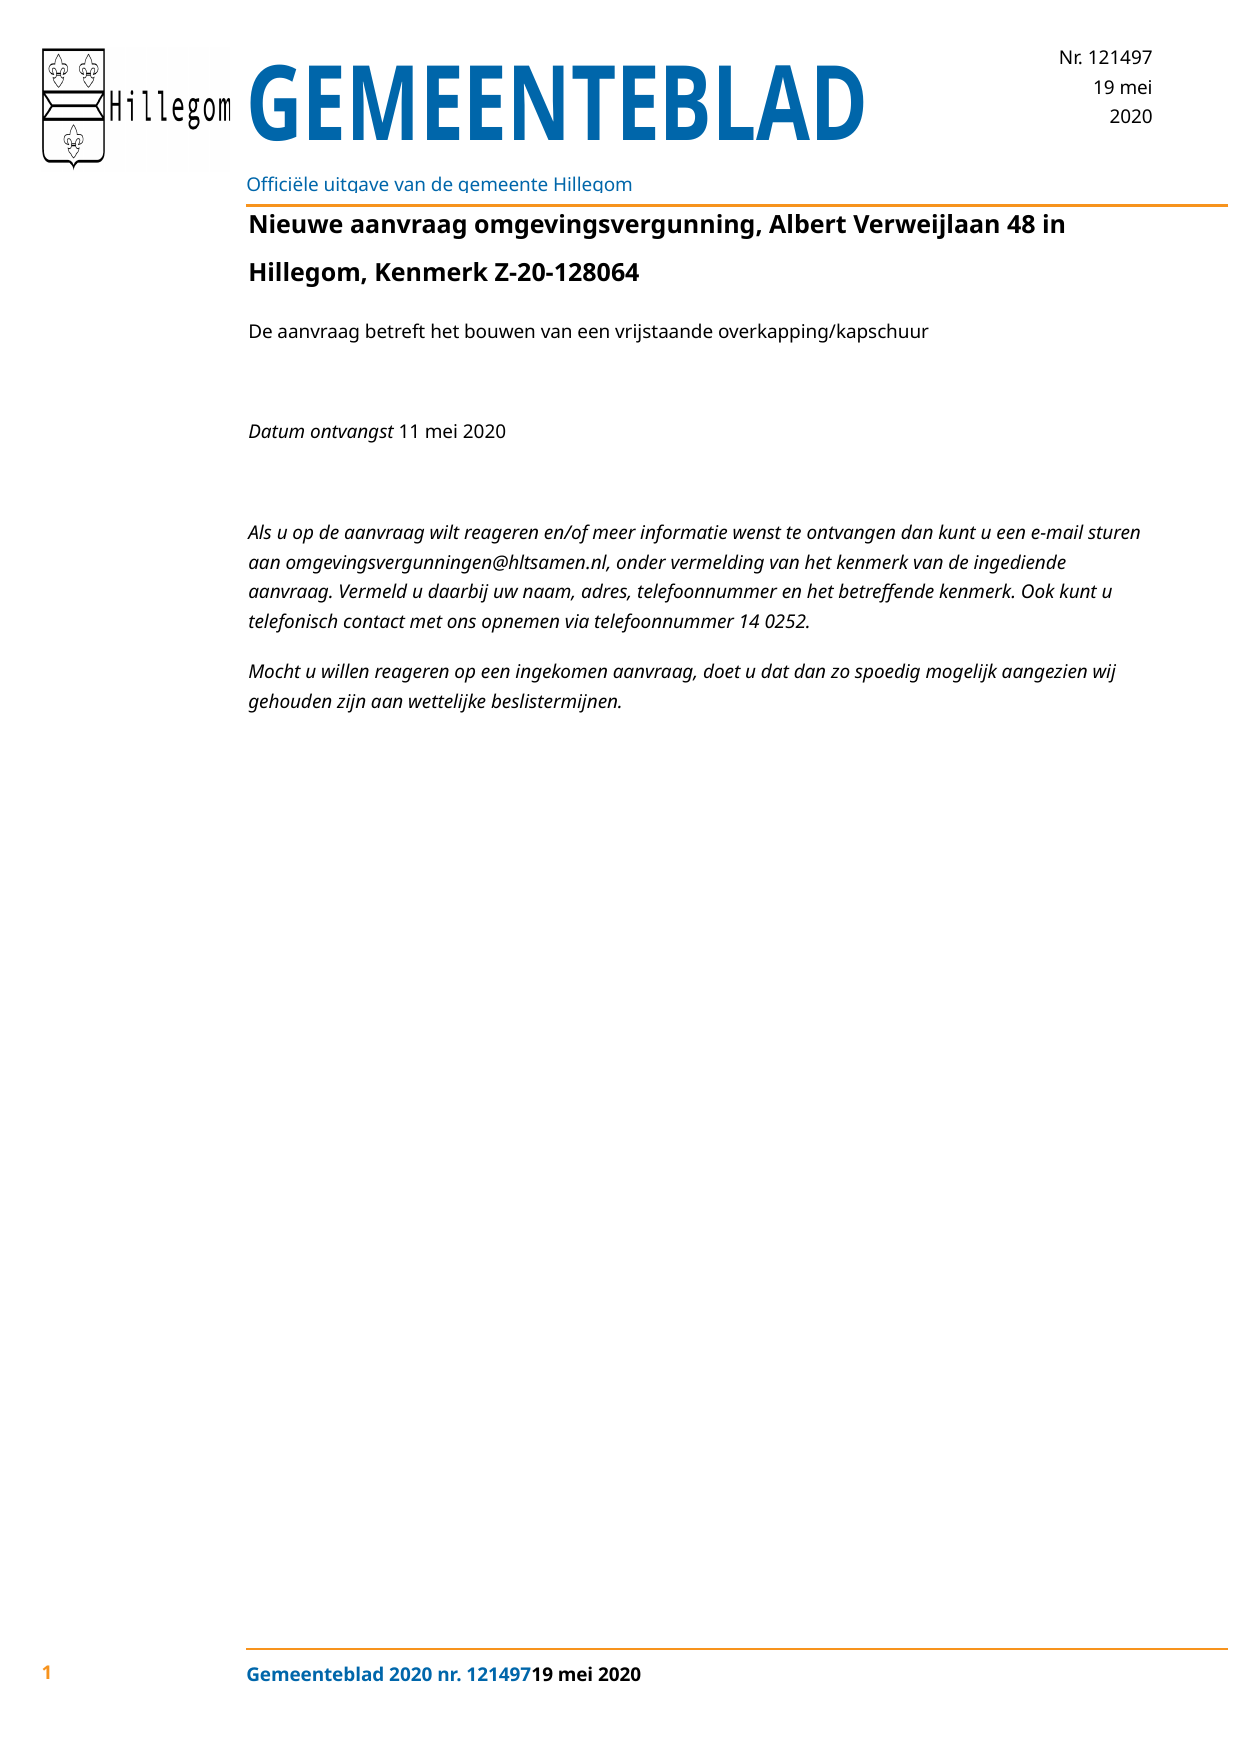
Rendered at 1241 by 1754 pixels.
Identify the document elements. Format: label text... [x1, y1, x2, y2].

text Nieuwe aanvraag omgevingsvergunning, Albert Verweijlaan 48 in Hillegom, Kenmerk Z-20-128064 [248, 207, 1152, 288]
text Mocht u willen reageren op een ingekomen aanvraag, doet u dat dan zo spoedig mogelijk aangezien wij gehouden zijn aan wettelijke beslistermijnen. [248, 659, 1152, 714]
text Datum ontvangst 11 mei 2020 [248, 419, 1152, 444]
picture [41, 47, 231, 172]
text Als u op de aanvraag wilt reageren en/of meer informatie wenst te ontvangen dan kunt u een e-mail sturen aan omgevingsvergunningen@hltsamen.nl, onder vermelding van het kenmerk van de ingediende aanvraag. Vermeld u daarbij uw naam, adres, telefoonnummer en het betreffende kenmerk. Ook kunt u telefonisch contact met ons opnemen via telefoonnummer 14 0252. [248, 519, 1152, 634]
text De aanvraag betreft het bouwen van een vrijstaande overkapping/kapschuur [248, 318, 1152, 344]
